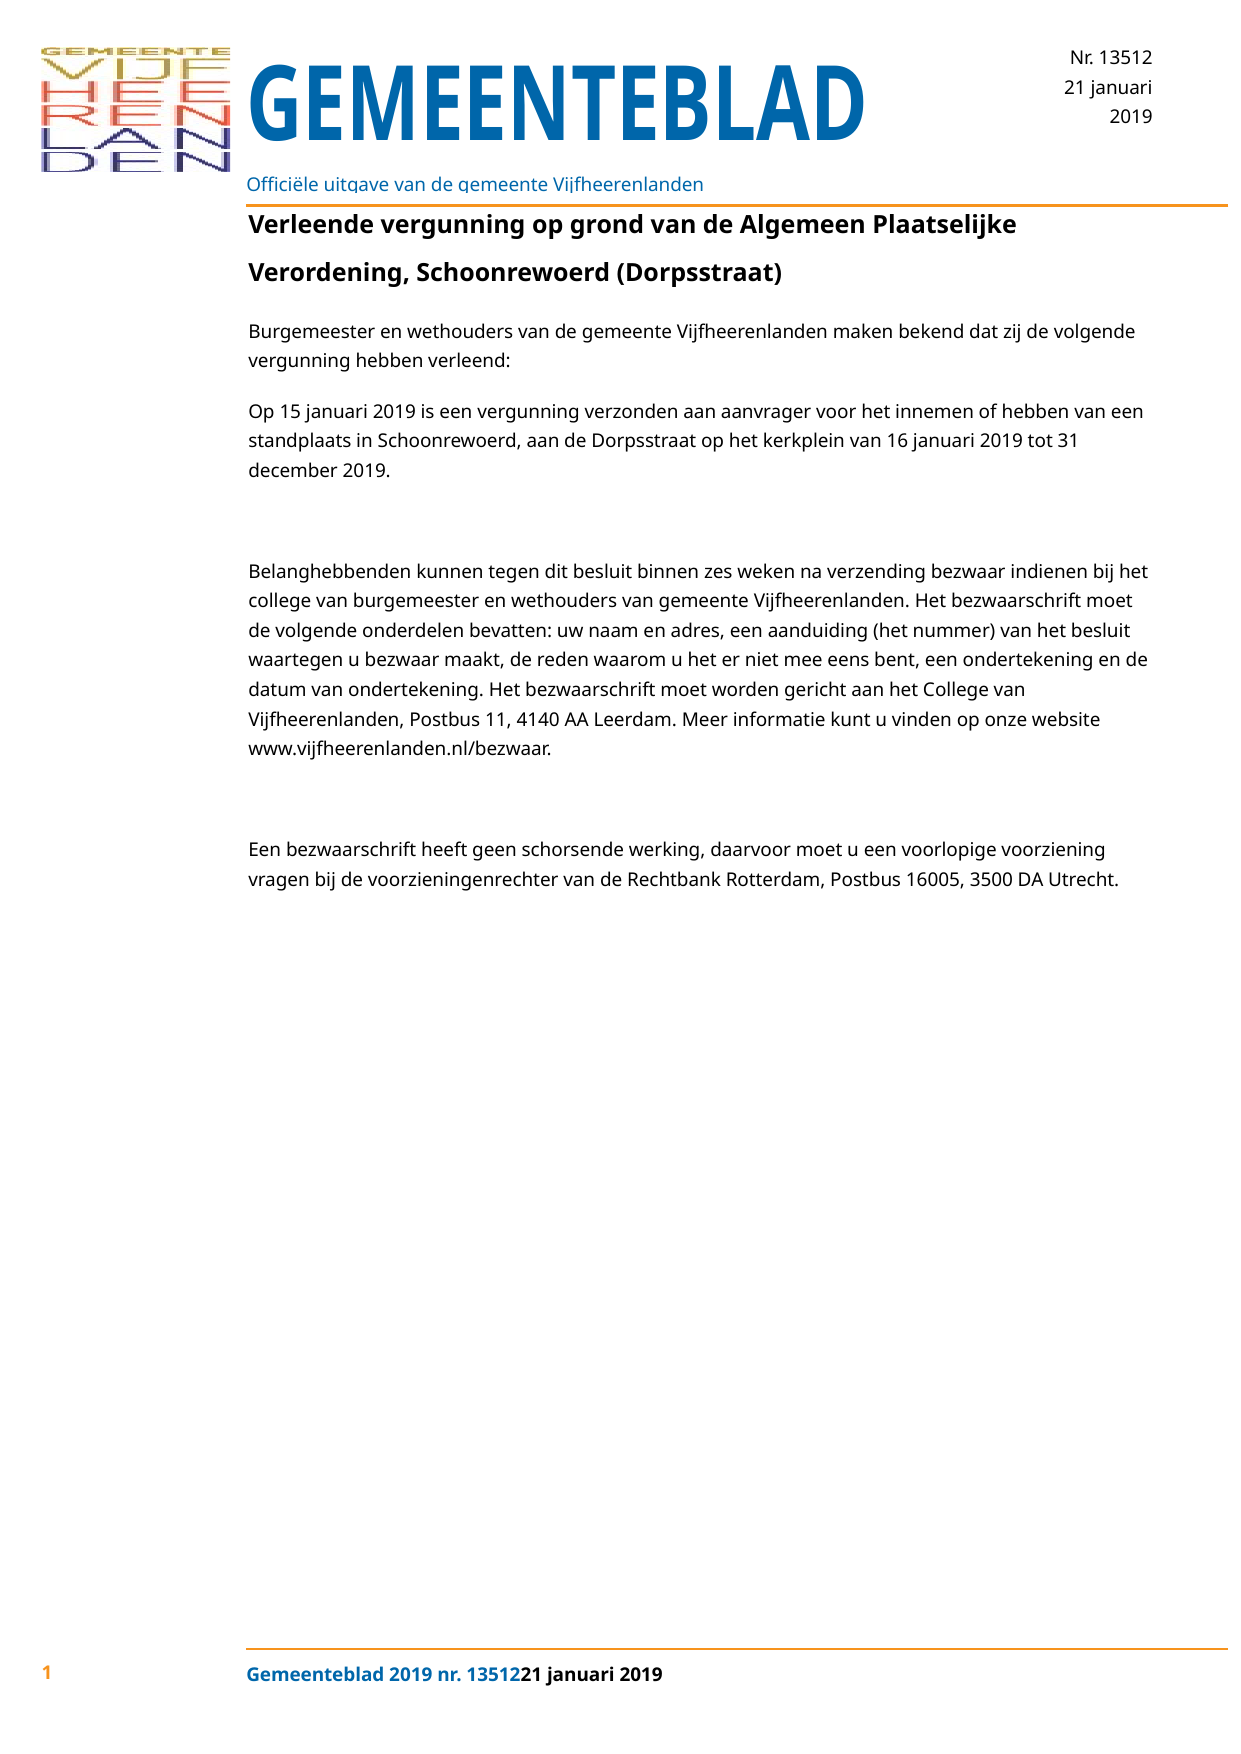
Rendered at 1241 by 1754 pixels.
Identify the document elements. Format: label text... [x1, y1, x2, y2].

text Op 15 januari 2019 is een vergunning verzonden aan aanvrager voor het innemen of hebben van een standplaats in Schoonrewoerd, aan de Dorpsstraat op het kerkplein van 16 januari 2019 tot 31 december 2019. [248, 398, 1152, 483]
text Een bezwaarschrift heeft geen schorsende werking, daarvoor moet u een voorlopige voorziening vragen bij de voorzieningenrechter van de Rechtbank Rotterdam, Postbus 16005, 3500 DA Utrecht. [248, 836, 1152, 892]
picture [41, 47, 231, 172]
text Verleende vergunning op grond van de Algemeen Plaatselijke Verordening, Schoonrewoerd (Dorpsstraat) [248, 207, 1152, 288]
text Belanghebbenden kunnen tegen dit besluit binnen zes weken na verzending bezwaar indienen bij het college van burgemeester en wethouders van gemeente Vijfheerenlanden. Het bezwaarschrift moet de volgende onderdelen bevatten: uw naam en adres, een aanduiding (het nummer) van het besluit waartegen u bezwaar maakt, de reden waarom u het er niet mee eens bent, een ondertekening en de datum van ondertekening. Het bezwaarschrift moet worden gericht aan het College van Vijfheerenlanden, Postbus 11, 4140 AA Leerdam. Meer informatie kunt u vinden op onze website www.vijfheerenlanden.nl/bezwaar. [248, 558, 1152, 761]
text Burgemeester en wethouders van de gemeente Vijfheerenlanden maken bekend dat zij de volgende vergunning hebben verleend: [248, 318, 1152, 373]
